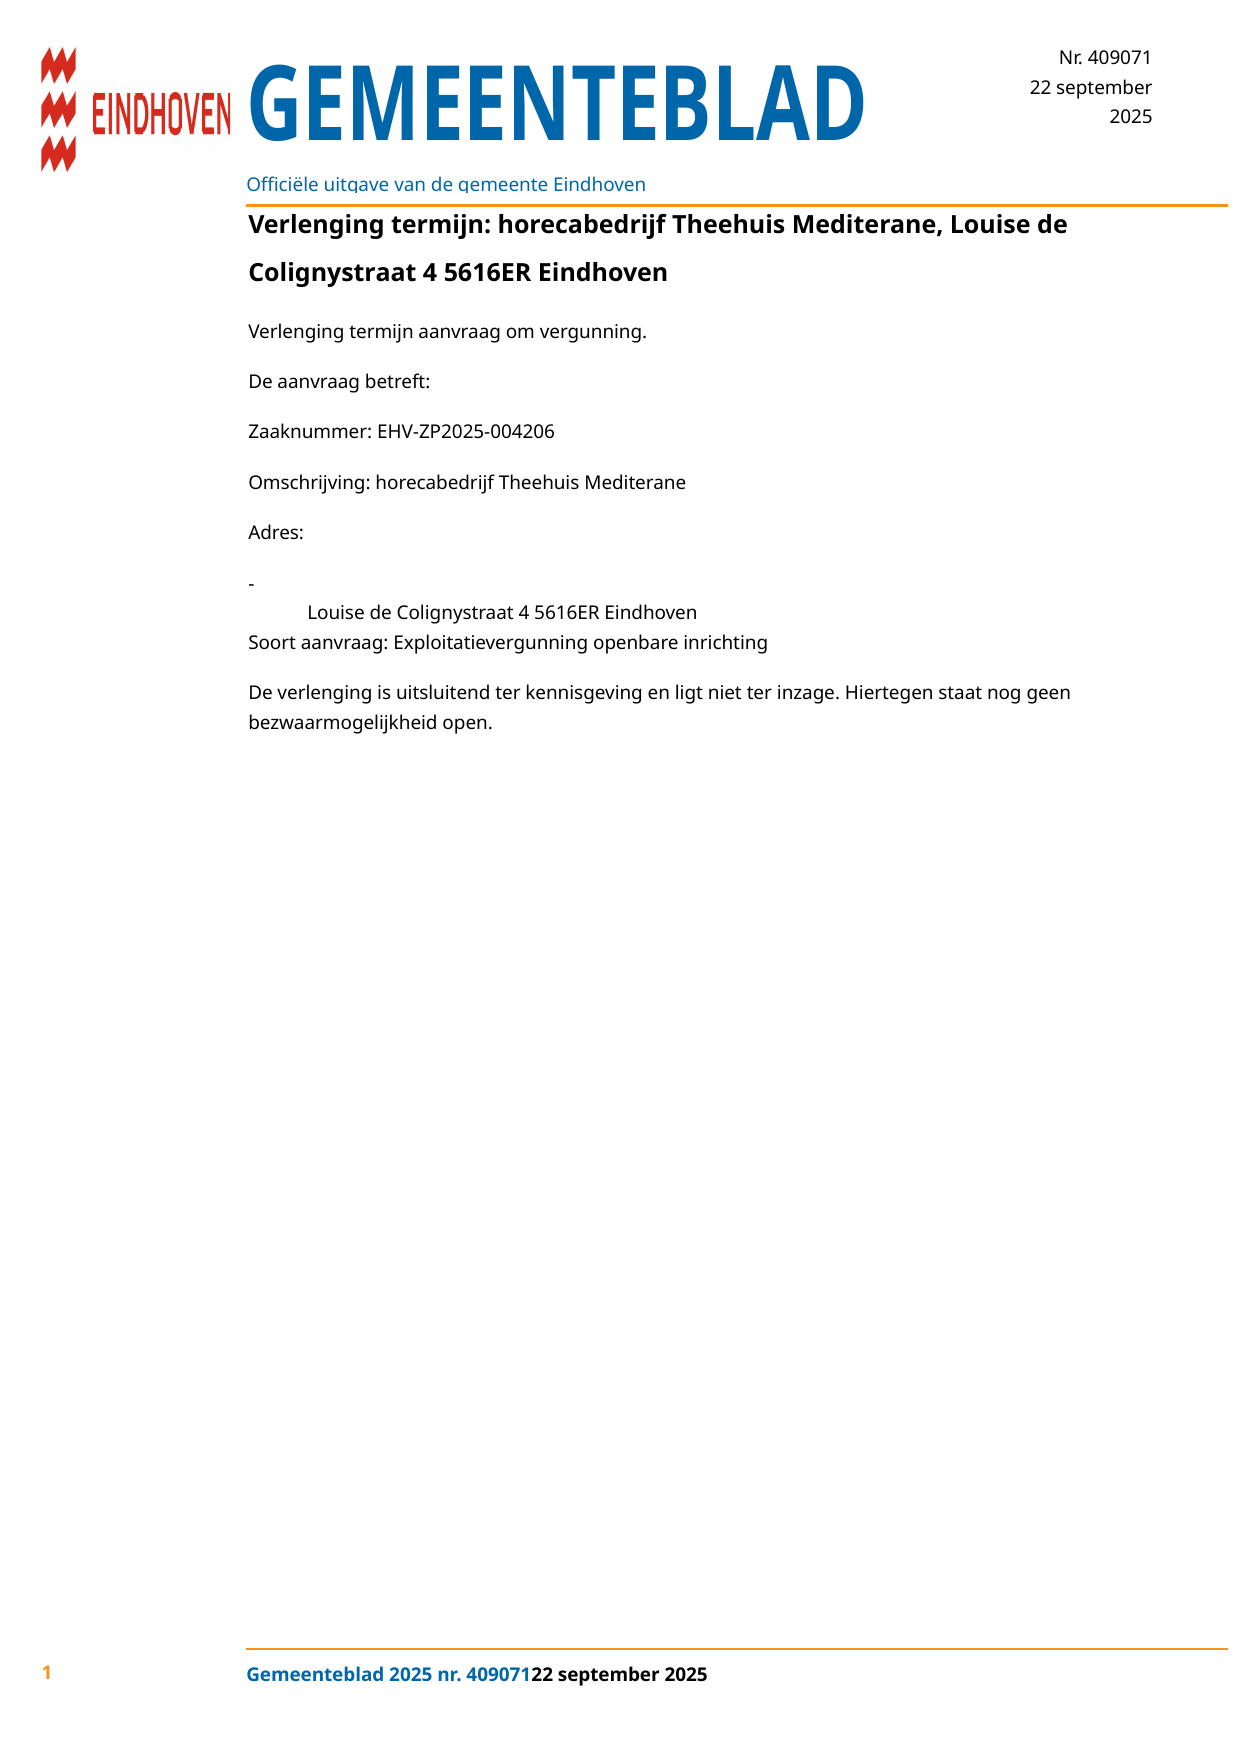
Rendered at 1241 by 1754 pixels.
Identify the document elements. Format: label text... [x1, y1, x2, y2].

list Louise de Colignystraat 4 5616ER Eindhoven [248, 599, 1152, 625]
text Soort aanvraag: Exploitatievergunning openbare inrichting [248, 629, 1152, 655]
text Verlenging termijn aanvraag om vergunning. [248, 318, 1152, 344]
text De aanvraag betreft: [248, 368, 1152, 394]
text De verlenging is uitsluitend ter kennisgeving en ligt niet ter inzage. Hiertegen staat nog geen bezwaarmogelijkheid open. [248, 679, 1152, 735]
text Omschrijving: horecabedrijf Theehuis Mediterane [248, 469, 1152, 495]
text Verlenging termijn: horecabedrijf Theehuis Mediterane, Louise de Colignystraat 4 5616ER Eindhoven [248, 207, 1152, 288]
picture [41, 47, 231, 172]
text Adres: [248, 519, 1152, 545]
text Zaaknummer: EHV-ZP2025-004206 [248, 419, 1152, 444]
